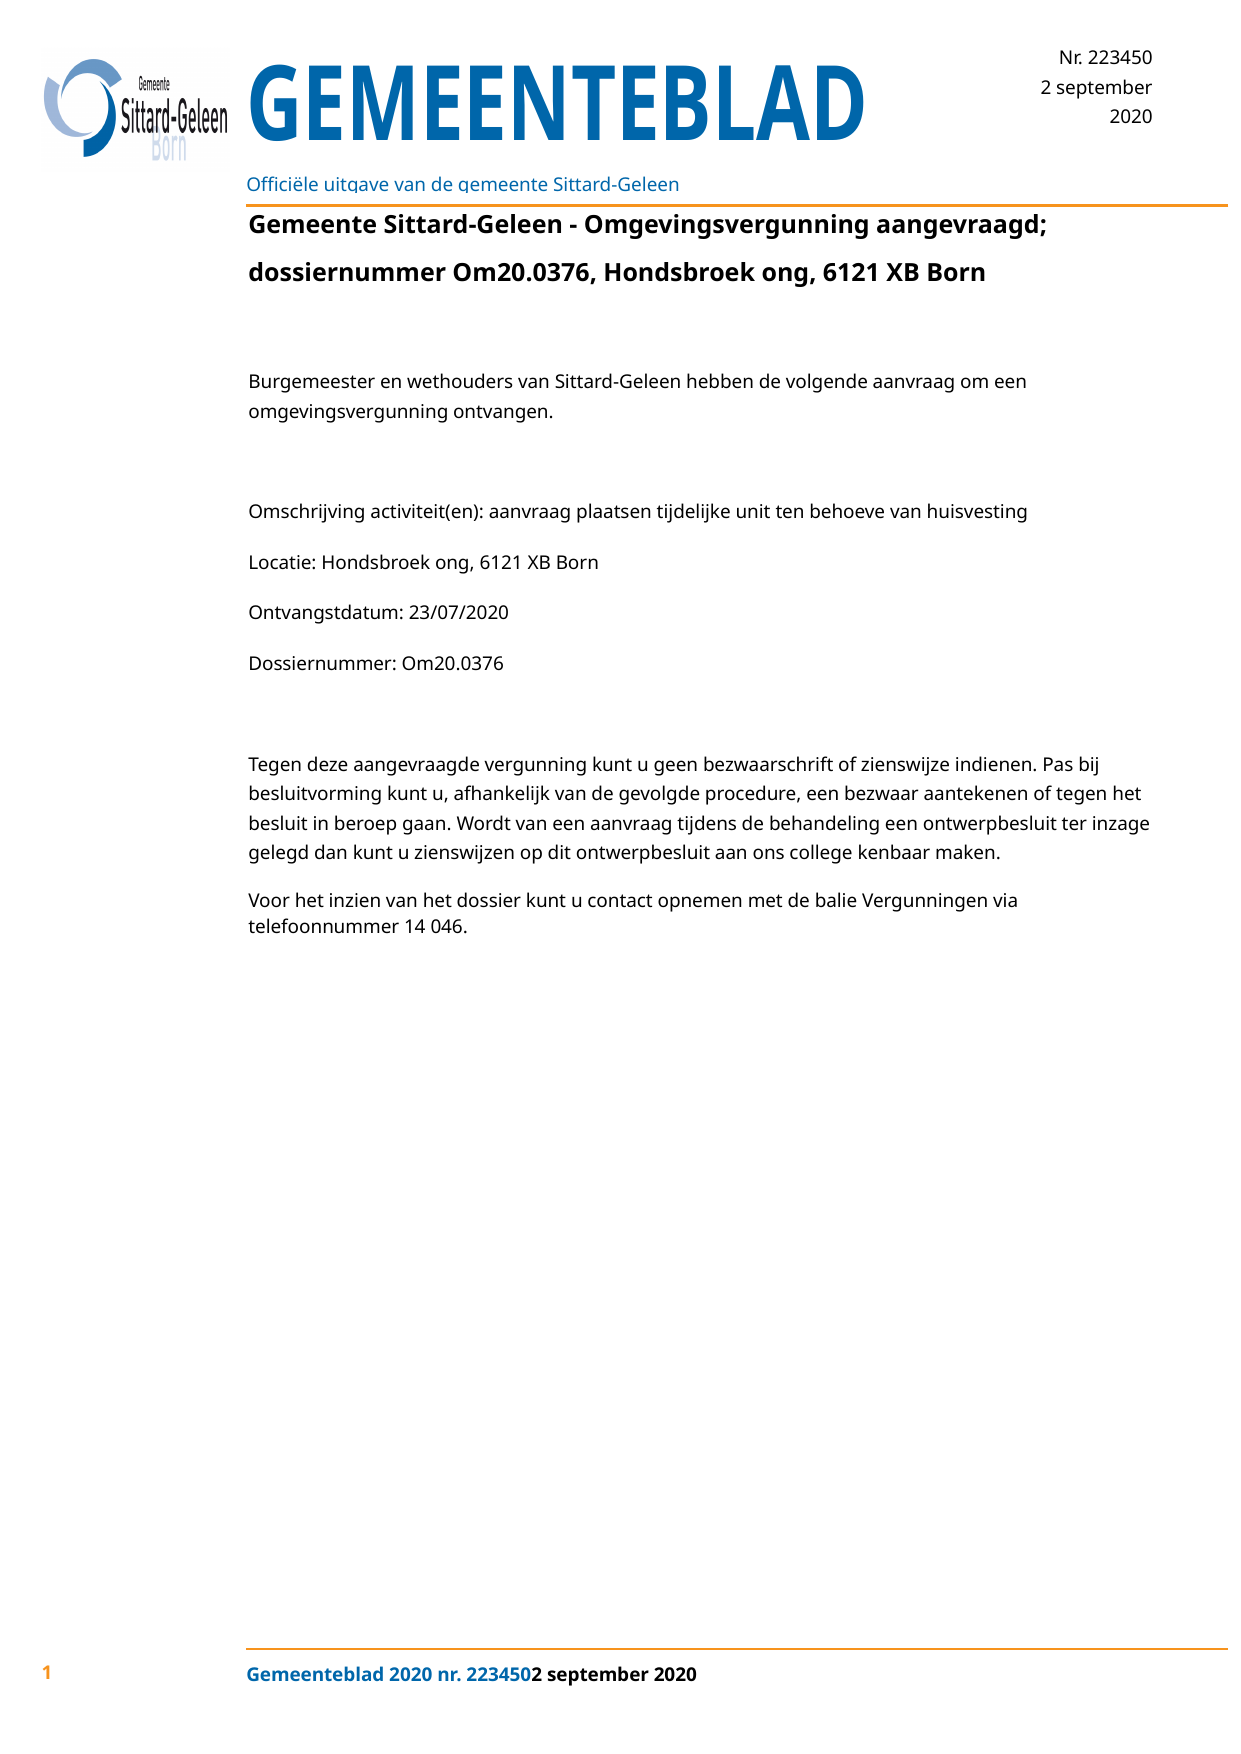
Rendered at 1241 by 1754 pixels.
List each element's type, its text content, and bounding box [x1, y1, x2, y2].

text Omschrijving activiteit(en): aanvraag plaatsen tijdelijke unit ten behoeve van huisvesting [248, 499, 1152, 524]
text Ontvangstdatum: 23/07/2020 [248, 599, 1152, 625]
text Tegen deze aangevraagde vergunning kunt u geen bezwaarschrift of zienswijze indienen. Pas bij besluitvorming kunt u, afhankelijk van de gevolgde procedure, een bezwaar aantekenen of tegen het besluit in beroep gaan. Wordt van een aanvraag tijdens de behandeling een ontwerpbesluit ter inzage gelegd dan kunt u zienswijzen op dit ontwerpbesluit aan ons college kenbaar maken. [248, 751, 1152, 865]
picture [41, 47, 231, 172]
text Gemeente Sittard-Geleen - Omgevingsvergunning aangevraagd; dossiernummer Om20.0376, Hondsbroek ong, 6121 XB Born [248, 207, 1152, 288]
text Burgemeester en wethouders van Sittard-Geleen hebben de volgende aanvraag om een omgevingsvergunning ontvangen. [248, 368, 1152, 424]
text Locatie: Hondsbroek ong, 6121 XB Born [248, 549, 1152, 575]
text Dossiernummer: Om20.0376 [248, 650, 1152, 676]
text Voor het inzien van het dossier kunt u contact opnemen met de balie Vergunningen via telefoonnummer 14 046. [248, 887, 1152, 939]
